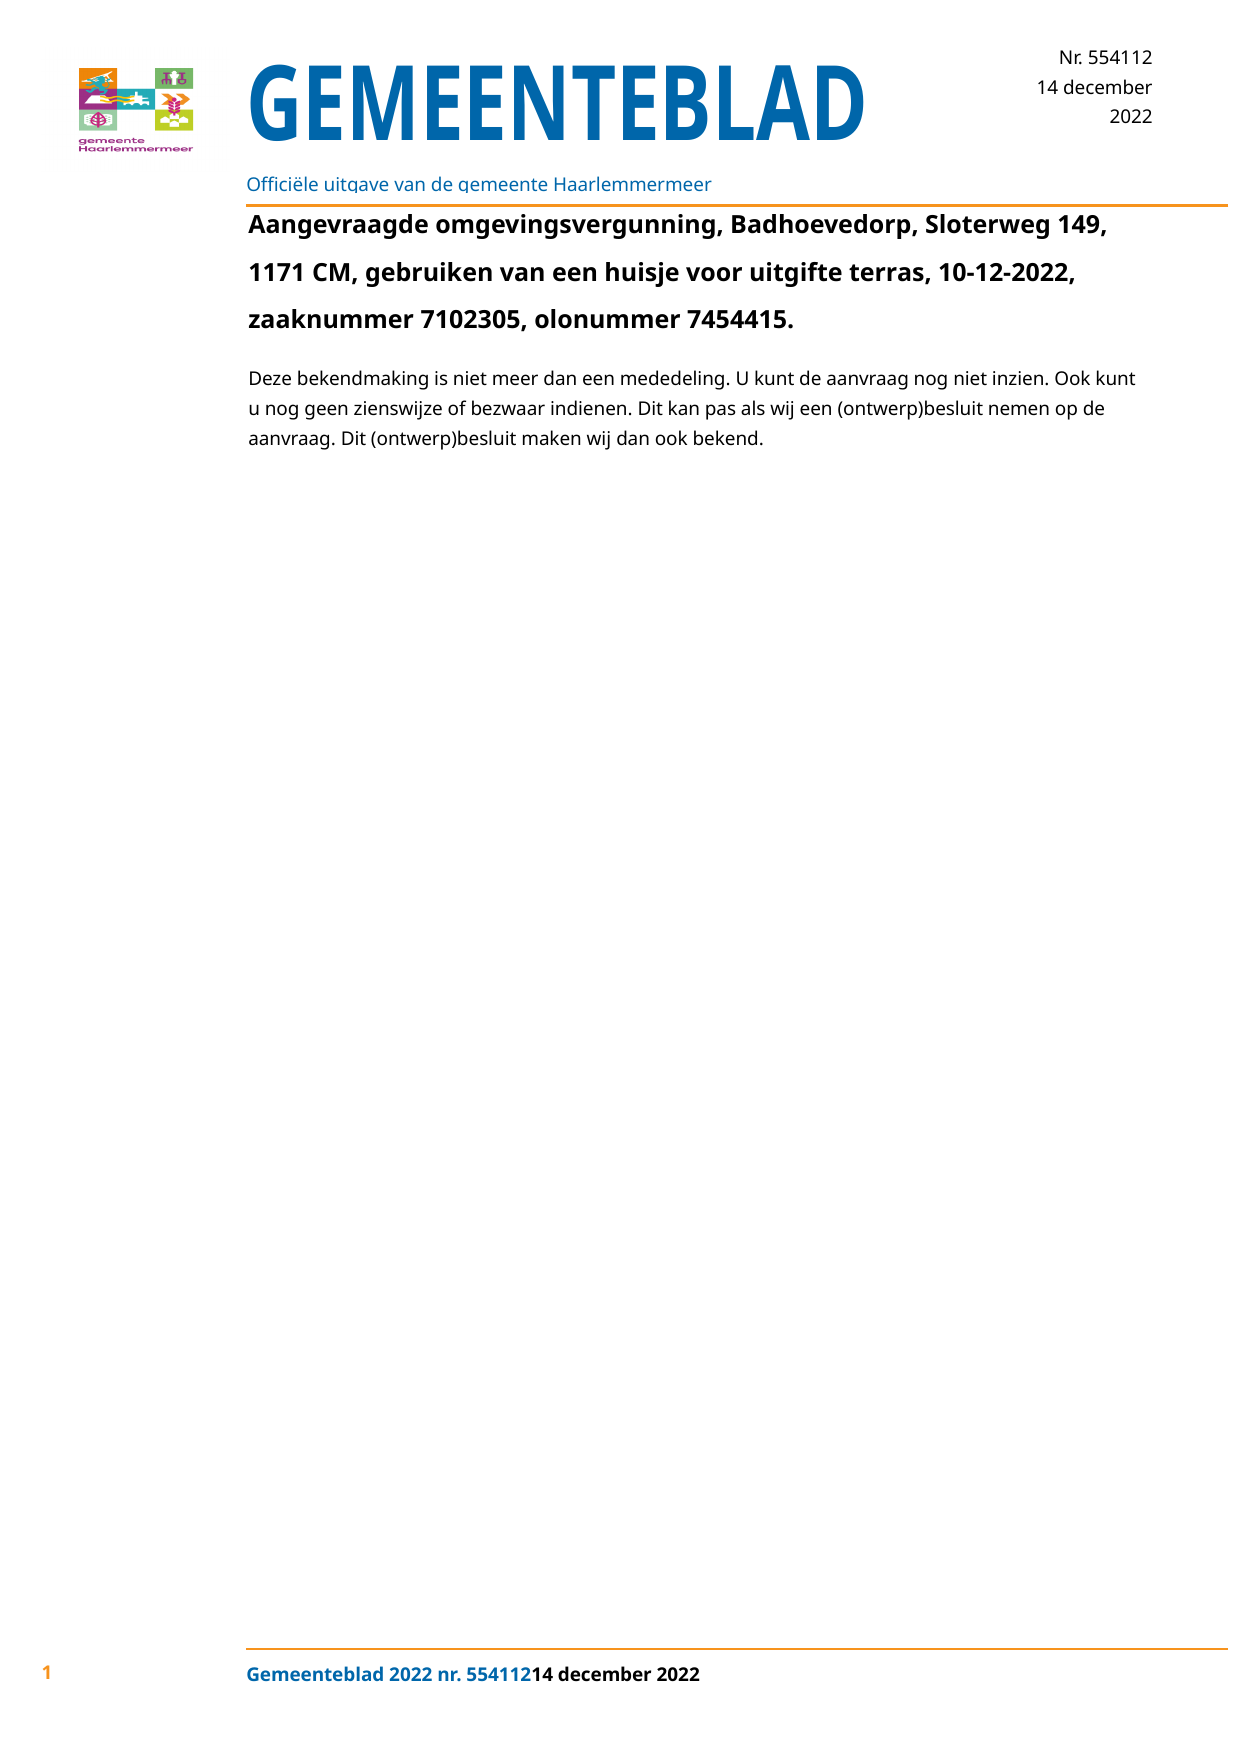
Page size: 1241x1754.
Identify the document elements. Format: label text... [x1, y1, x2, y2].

text Deze bekendmaking is niet meer dan een mededeling. U kunt de aanvraag nog niet inzien. Ook kunt u nog geen zienswijze of bezwaar indienen. Dit kan pas als wij een (ontwerp)besluit nemen op de aanvraag. Dit (ontwerp)besluit maken wij dan ook bekend. [248, 366, 1152, 450]
text Aangevraagde omgevingsvergunning, Badhoevedorp, Sloterweg 149, 1171 CM, gebruiken van een huisje voor uitgifte terras, 10-12-2022, zaaknummer 7102305, olonummer 7454415. [248, 207, 1152, 336]
picture [41, 47, 231, 172]
